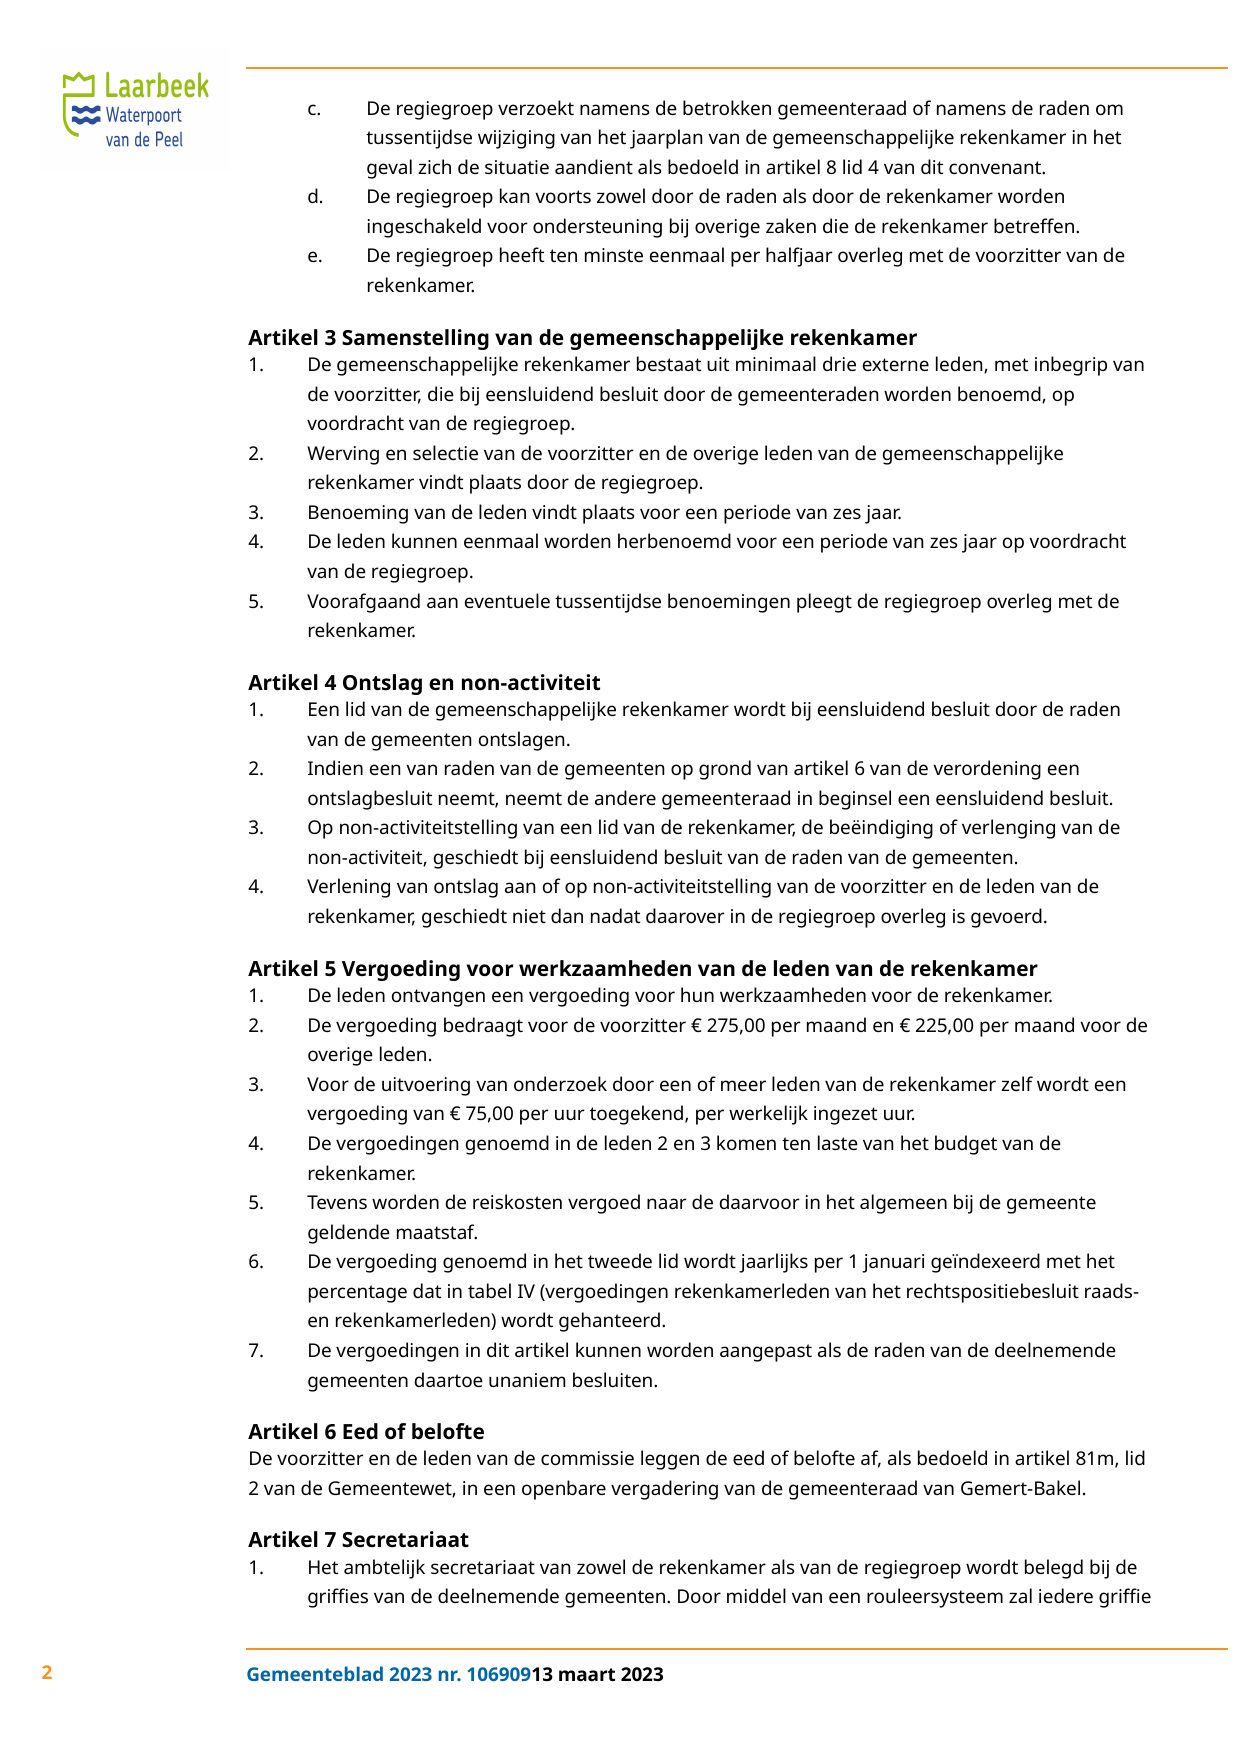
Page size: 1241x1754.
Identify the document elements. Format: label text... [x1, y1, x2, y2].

list De vergoedingen in dit artikel kunnen worden aangepast als de raden van de deelnemende gemeenten daartoe unaniem besluiten. [248, 1337, 1152, 1392]
list De vergoedingen genoemd in de leden 2 en 3 komen ten laste van het budget van de rekenkamer. [248, 1130, 1152, 1185]
list De regiegroep kan voorts zowel door de raden als door de rekenkamer worden ingeschakeld voor ondersteuning bij overige zaken die de rekenkamer betreffen. [307, 183, 1152, 239]
text Artikel 4 Ontslag en non-activiteit [248, 668, 1152, 696]
list Voorafgaand aan eventuele tussentijdse benoemingen pleegt de regiegroep overleg met de rekenkamer. [248, 588, 1152, 643]
text Artikel 6 Eed of belofte [248, 1417, 1152, 1446]
list Werving en selectie van de voorzitter en de overige leden van de gemeenschappelijke rekenkamer vindt plaats door de regiegroep. [248, 440, 1152, 495]
text De voorzitter en de leden van de commissie leggen de eed of belofte af, als bedoeld in artikel 81m, lid 2 van de Gemeentewet, in een openbare vergadering van de gemeenteraad van Gemert-Bakel. [248, 1446, 1152, 1501]
list De regiegroep heeft ten minste eenmaal per halfjaar overleg met de voorzitter van de rekenkamer. [307, 243, 1152, 298]
list Benoeming van de leden vindt plaats voor een periode van zes jaar. [248, 499, 1152, 525]
list De leden ontvangen een vergoeding voor hun werkzaamheden voor de rekenkamer. [248, 982, 1152, 1008]
list Tevens worden de reiskosten vergoed naar de daarvoor in het algemeen bij de gemeente geldende maatstaf. [248, 1189, 1152, 1244]
list Indien een van raden van de gemeenten op grond van artikel 6 van de verordening een ontslagbesluit neemt, neemt de andere gemeenteraad in beginsel een eensluidend besluit. [248, 755, 1152, 811]
picture [41, 47, 231, 172]
list De leden kunnen eenmaal worden herbenoemd voor een periode van zes jaar op voordracht van de regiegroep. [248, 529, 1152, 584]
list Voor de uitvoering van onderzoek door een of meer leden van de rekenkamer zelf wordt een vergoeding van € 75,00 per uur toegekend, per werkelijk ingezet uur. [248, 1071, 1152, 1126]
text Artikel 7 Secretariaat [248, 1526, 1152, 1554]
list De vergoeding bedraagt voor de voorzitter € 275,00 per maand en € 225,00 per maand voor de overige leden. [248, 1012, 1152, 1067]
list De regiegroep verzoekt namens de betrokken gemeenteraad of namens de raden om tussentijdse wijziging van het jaarplan van de gemeenschappelijke rekenkamer in het geval zich de situatie aandient als bedoeld in artikel 8 lid 4 van dit convenant. [307, 95, 1152, 180]
list Verlening van ontslag aan of op non-activiteitstelling van de voorzitter en de leden van de rekenkamer, geschiedt niet dan nadat daarover in de regiegroep overleg is gevoerd. [248, 874, 1152, 929]
list De gemeenschappelijke rekenkamer bestaat uit minimaal drie externe leden, met inbegrip van de voorzitter, die bij eensluidend besluit door de gemeenteraden worden benoemd, op voordracht van de regiegroep. [248, 351, 1152, 436]
text Artikel 3 Samenstelling van de gemeenschappelijke rekenkamer [248, 323, 1152, 351]
text Artikel 5 Vergoeding voor werkzaamheden van de leden van de rekenkamer [248, 954, 1152, 982]
list Het ambtelijk secretariaat van zowel de rekenkamer als van de regiegroep wordt belegd bij de griffies van de deelnemende gemeenten. Door middel van een rouleersysteem zal iedere griffie [248, 1554, 1152, 1609]
list Een lid van de gemeenschappelijke rekenkamer wordt bij eensluidend besluit door de raden van de gemeenten ontslagen. [248, 696, 1152, 752]
list Op non-activiteitstelling van een lid van de rekenkamer, de beëindiging of verlenging van de non-activiteit, geschiedt bij eensluidend besluit van de raden van de gemeenten. [248, 814, 1152, 870]
list De vergoeding genoemd in het tweede lid wordt jaarlijks per 1 januari geïndexeerd met het percentage dat in tabel IV (vergoedingen rekenkamerleden van het rechtspositiebesluit raads- en rekenkamerleden) wordt gehanteerd. [248, 1248, 1152, 1333]
